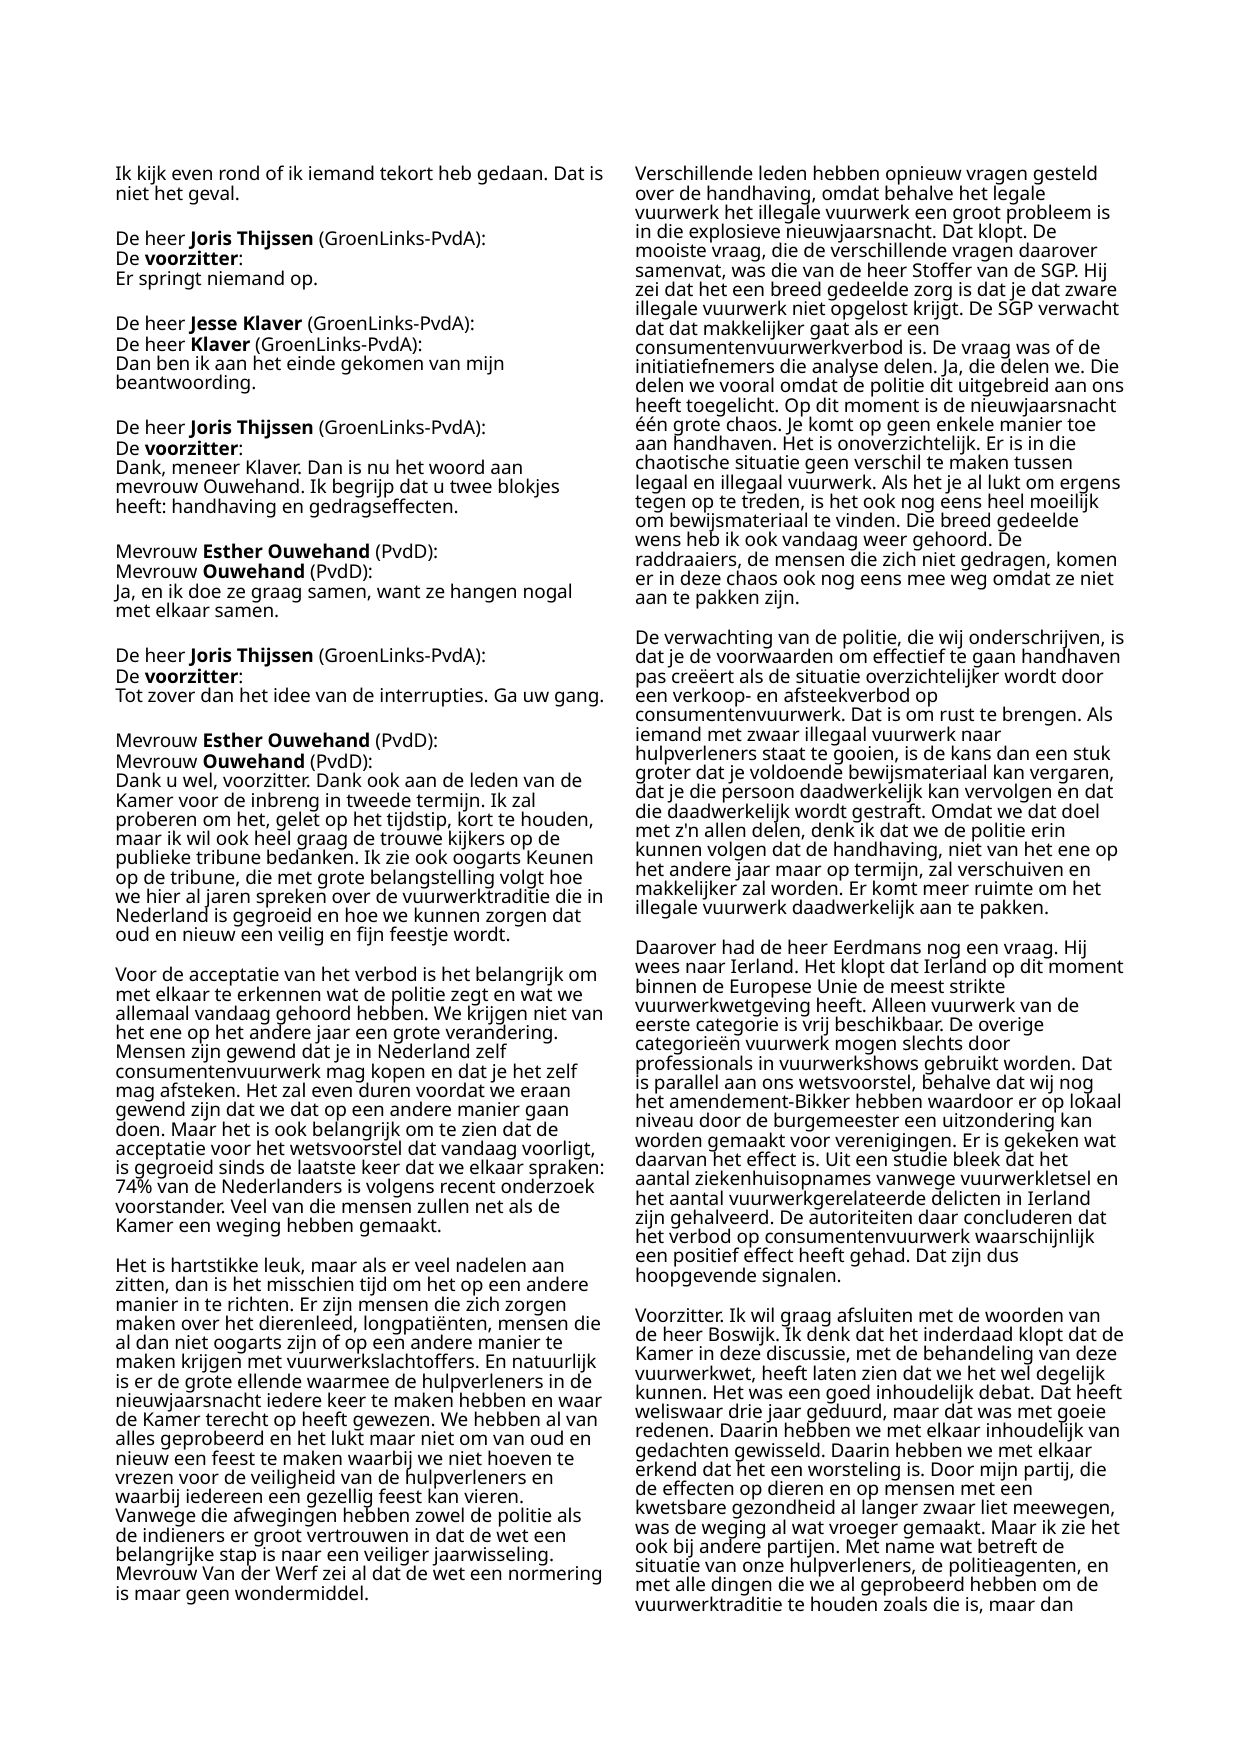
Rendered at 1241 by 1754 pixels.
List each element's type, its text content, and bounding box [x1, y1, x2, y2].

text Dank u wel, voorzitter. Dank ook aan de leden van de Kamer voor de inbreng in tweede termijn. Ik zal proberen om het, gelet op het tijdstip, kort te houden, maar ik wil ook heel graag de trouwe kijkers op de publieke tribune bedanken. Ik zie ook oogarts Keunen op de tribune, die met grote belangstelling volgt hoe we hier al jaren spreken over de vuurwerktraditie die in Nederland is gegroeid en hoe we kunnen zorgen dat oud en nieuw een veilig en fijn feestje wordt. [115, 772, 605, 946]
text Mevrouw Ouwehand (PvdD): [115, 753, 605, 772]
text Er springt niemand op. [115, 270, 605, 289]
text De heer Joris Thijssen (GroenLinks-PvdA): [115, 225, 605, 250]
text Dan ben ik aan het einde gekomen van mijn beantwoording. [115, 355, 605, 393]
text Daarover had de heer Eerdmans nog een vraag. Hij wees naar Ierland. Het klopt dat Ierland op dit moment binnen de Europese Unie de meest strikte vuurwerkwetgeving heeft. Alleen vuurwerk van de eerste categorie is vrij beschikbaar. De overige categorieën vuurwerk mogen slechts door professionals in vuurwerkshows gebruikt worden. Dat is parallel aan ons wetsvoorstel, behalve dat wij nog het amendement-Bikker hebben waardoor er op lokaal niveau door de burgemeester een uitzondering kan worden gemaakt voor verenigingen. Er is gekeken wat daarvan het effect is. Uit een studie bleek dat het aantal ziekenhuisopnames vanwege vuurwerkletsel en het aantal vuurwerkgerelateerde delicten in Ierland zijn gehalveerd. De autoriteiten daar concluderen dat het verbod op consumentenvuurwerk waarschijnlijk een positief effect heeft gehad. Dat zijn dus hoopgevende signalen. [635, 939, 1125, 1286]
text Ja, en ik doe ze graag samen, want ze hangen nogal met elkaar samen. [115, 583, 605, 621]
text Mevrouw Esther Ouwehand (PvdD): [115, 538, 605, 563]
text De voorzitter: [115, 440, 605, 459]
text Tot zover dan het idee van de interrupties. Ga uw gang. [115, 687, 605, 706]
text De heer Jesse Klaver (GroenLinks-PvdA): [115, 310, 605, 336]
text Ik kijk even rond of ik iemand tekort heb gedaan. Dat is niet het geval. [115, 165, 605, 204]
text De verwachting van de politie, die wij onderschrijven, is dat je de voorwaarden om effectief te gaan handhaven pas creëert als de situatie overzichtelijker wordt door een verkoop- en afsteekverbod op consumentenvuurwerk. Dat is om rust te brengen. Als iemand met zwaar illegaal vuurwerk naar hulpverleners staat te gooien, is de kans dan een stuk groter dat je voldoende bewijsmateriaal kan vergaren, dat je die persoon daadwerkelijk kan vervolgen en dat die daadwerkelijk wordt gestraft. Omdat we dat doel met z'n allen delen, denk ik dat we de politie erin kunnen volgen dat de handhaving, niet van het ene op het andere jaar maar op termijn, zal verschuiven en makkelijker zal worden. Er komt meer ruimte om het illegale vuurwerk daadwerkelijk aan te pakken. [635, 629, 1125, 918]
text De heer Klaver (GroenLinks-PvdA): [115, 336, 605, 355]
text Voorzitter. Ik wil graag afsluiten met de woorden van de heer Boswijk. Ik denk dat het inderdaad klopt dat de Kamer in deze discussie, met de behandeling van deze vuurwerkwet, heeft laten zien dat we het wel degelijk kunnen. Het was een goed inhoudelijk debat. Dat heeft weliswaar drie jaar geduurd, maar dat was met goeie redenen. Daarin hebben we met elkaar inhoudelijk van gedachten gewisseld. Daarin hebben we met elkaar erkend dat het een worsteling is. Door mijn partij, die de effecten op dieren en op mensen met een kwetsbare gezondheid al langer zwaar liet meewegen, was de weging al wat vroeger gemaakt. Maar ik zie het ook bij andere partijen. Met name wat betreft de situatie van onze hulpverleners, de politieagenten, en met alle dingen die we al geprobeerd hebben om de vuurwerktraditie te houden zoals die is, maar dan [635, 1307, 1125, 1615]
text Dank, meneer Klaver. Dan is nu het woord aan mevrouw Ouwehand. Ik begrijp dat u twee blokjes heeft: handhaving en gedragseffecten. [115, 459, 605, 517]
text De voorzitter: [115, 250, 605, 270]
text Verschillende leden hebben opnieuw vragen gesteld over de handhaving, omdat behalve het legale vuurwerk het illegale vuurwerk een groot probleem is in die explosieve nieuwjaarsnacht. Dat klopt. De mooiste vraag, die de verschillende vragen daarover samenvat, was die van de heer Stoffer van de SGP. Hij zei dat het een breed gedeelde zorg is dat je dat zware illegale vuurwerk niet opgelost krijgt. De SGP verwacht dat dat makkelijker gaat als er een consumentenvuurwerkverbod is. De vraag was of de initiatiefnemers die analyse delen. Ja, die delen we. Die delen we vooral omdat de politie dit uitgebreid aan ons heeft toegelicht. Op dit moment is de nieuwjaarsnacht één grote chaos. Je komt op geen enkele manier toe aan handhaven. Het is onoverzichtelijk. Er is in die chaotische situatie geen verschil te maken tussen legaal en illegaal vuurwerk. Als het je al lukt om ergens tegen op te treden, is het ook nog eens heel moeilijk om bewijsmateriaal te vinden. Die breed gedeelde wens heb ik ook vandaag weer gehoord. De raddraaiers, de mensen die zich niet gedragen, komen er in deze chaos ook nog eens mee weg omdat ze niet aan te pakken zijn. [635, 165, 1125, 608]
text De heer Joris Thijssen (GroenLinks-PvdA): [115, 642, 605, 668]
text De voorzitter: [115, 668, 605, 687]
text Mevrouw Ouwehand (PvdD): [115, 563, 605, 583]
text De heer Joris Thijssen (GroenLinks-PvdA): [115, 414, 605, 440]
text Voor de acceptatie van het verbod is het belangrijk om met elkaar te erkennen wat de politie zegt en wat we allemaal vandaag gehoord hebben. We krijgen niet van het ene op het andere jaar een grote verandering. Mensen zijn gewend dat je in Nederland zelf consumentenvuurwerk mag kopen en dat je het zelf mag afsteken. Het zal even duren voordat we eraan gewend zijn dat we dat op een andere manier gaan doen. Maar het is ook belangrijk om te zien dat de acceptatie voor het wetsvoorstel dat vandaag voorligt, is gegroeid sinds de laatste keer dat we elkaar spraken: 74% van de Nederlanders is volgens recent onderzoek voorstander. Veel van die mensen zullen net als de Kamer een weging hebben gemaakt. [115, 966, 605, 1236]
text Het is hartstikke leuk, maar als er veel nadelen aan zitten, dan is het misschien tijd om het op een andere manier in te richten. Er zijn mensen die zich zorgen maken over het dierenleed, longpatiënten, mensen die al dan niet oogarts zijn of op een andere manier te maken krijgen met vuurwerkslachtoffers. En natuurlijk is er de grote ellende waarmee de hulpverleners in de nieuwjaarsnacht iedere keer te maken hebben en waar de Kamer terecht op heeft gewezen. We hebben al van alles geprobeerd en het lukt maar niet om van oud en nieuw een feest te maken waarbij we niet hoeven te vrezen voor de veiligheid van de hulpverleners en waarbij iedereen een gezellig feest kan vieren. Vanwege die afwegingen hebben zowel de politie als de indieners er groot vertrouwen in dat de wet een belangrijke stap is naar een veiliger jaarwisseling. Mevrouw Van der Werf zei al dat de wet een normering is maar geen wondermiddel. [115, 1257, 605, 1604]
text Mevrouw Esther Ouwehand (PvdD): [115, 727, 605, 753]
